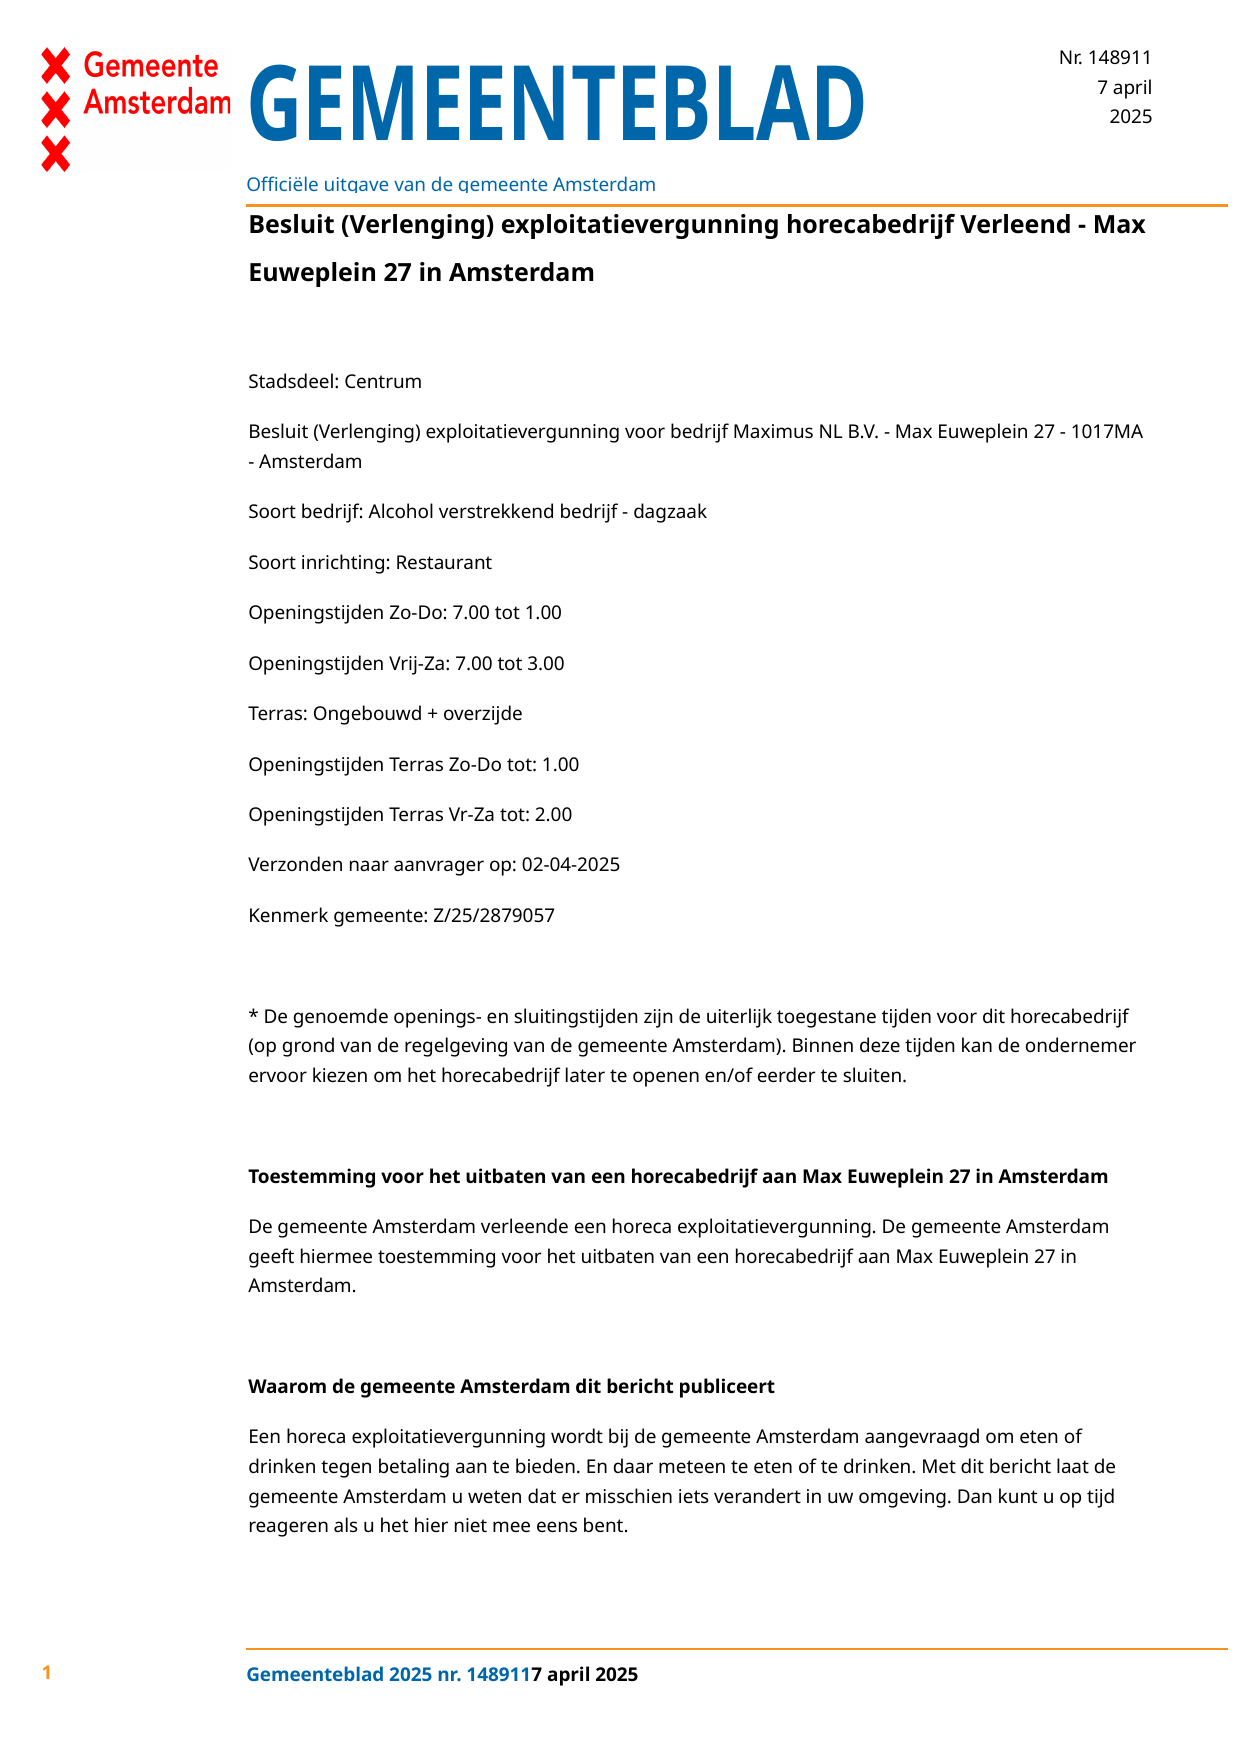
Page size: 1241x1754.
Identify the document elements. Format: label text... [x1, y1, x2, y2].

text Openingstijden Vrij-Za: 7.00 tot 3.00 [248, 650, 1152, 676]
text Soort inrichting: Restaurant [248, 549, 1152, 575]
text Terras: Ongebouwd + overzijde [248, 700, 1152, 726]
text Openingstijden Terras Vr-Za tot: 2.00 [248, 801, 1152, 827]
text Openingstijden Zo-Do: 7.00 tot 1.00 [248, 599, 1152, 625]
text Een horeca exploitatievergunning wordt bij de gemeente Amsterdam aangevraagd om eten of drinken tegen betaling aan te bieden. En daar meteen te eten of te drinken. Met dit bericht laat de gemeente Amsterdam u weten dat er misschien iets verandert in uw omgeving. Dan kunt u op tijd reageren als u het hier niet mee eens bent. [248, 1424, 1152, 1538]
text Openingstijden Terras Zo-Do tot: 1.00 [248, 751, 1152, 777]
text Waarom de gemeente Amsterdam dit bericht publiceert [248, 1373, 1152, 1399]
text Verzonden naar aanvrager op: 02-04-2025 [248, 852, 1152, 877]
text Stadsdeel: Centrum [248, 368, 1152, 394]
picture [41, 47, 231, 172]
text Toestemming voor het uitbaten van een horecabedrijf aan Max Euweplein 27 in Amsterdam [248, 1163, 1152, 1189]
text Besluit (Verlenging) exploitatievergunning voor bedrijf Maximus NL B.V. - Max Euweplein 27 - 1017MA - Amsterdam [248, 419, 1152, 474]
text De gemeente Amsterdam verleende een horeca exploitatievergunning. De gemeente Amsterdam geeft hiermee toestemming voor het uitbaten van een horecabedrijf aan Max Euweplein 27 in Amsterdam. [248, 1213, 1152, 1298]
text Soort bedrijf: Alcohol verstrekkend bedrijf - dagzaak [248, 499, 1152, 524]
text Besluit (Verlenging) exploitatievergunning horecabedrijf Verleend - Max Euweplein 27 in Amsterdam [248, 207, 1152, 288]
text * De genoemde openings- en sluitingstijden zijn de uiterlijk toegestane tijden voor dit horecabedrijf (op grond van de regelgeving van de gemeente Amsterdam). Binnen deze tijden kan de ondernemer ervoor kiezen om het horecabedrijf later te openen en/of eerder te sluiten. [248, 1003, 1152, 1088]
text Kenmerk gemeente: Z/25/2879057 [248, 902, 1152, 928]
